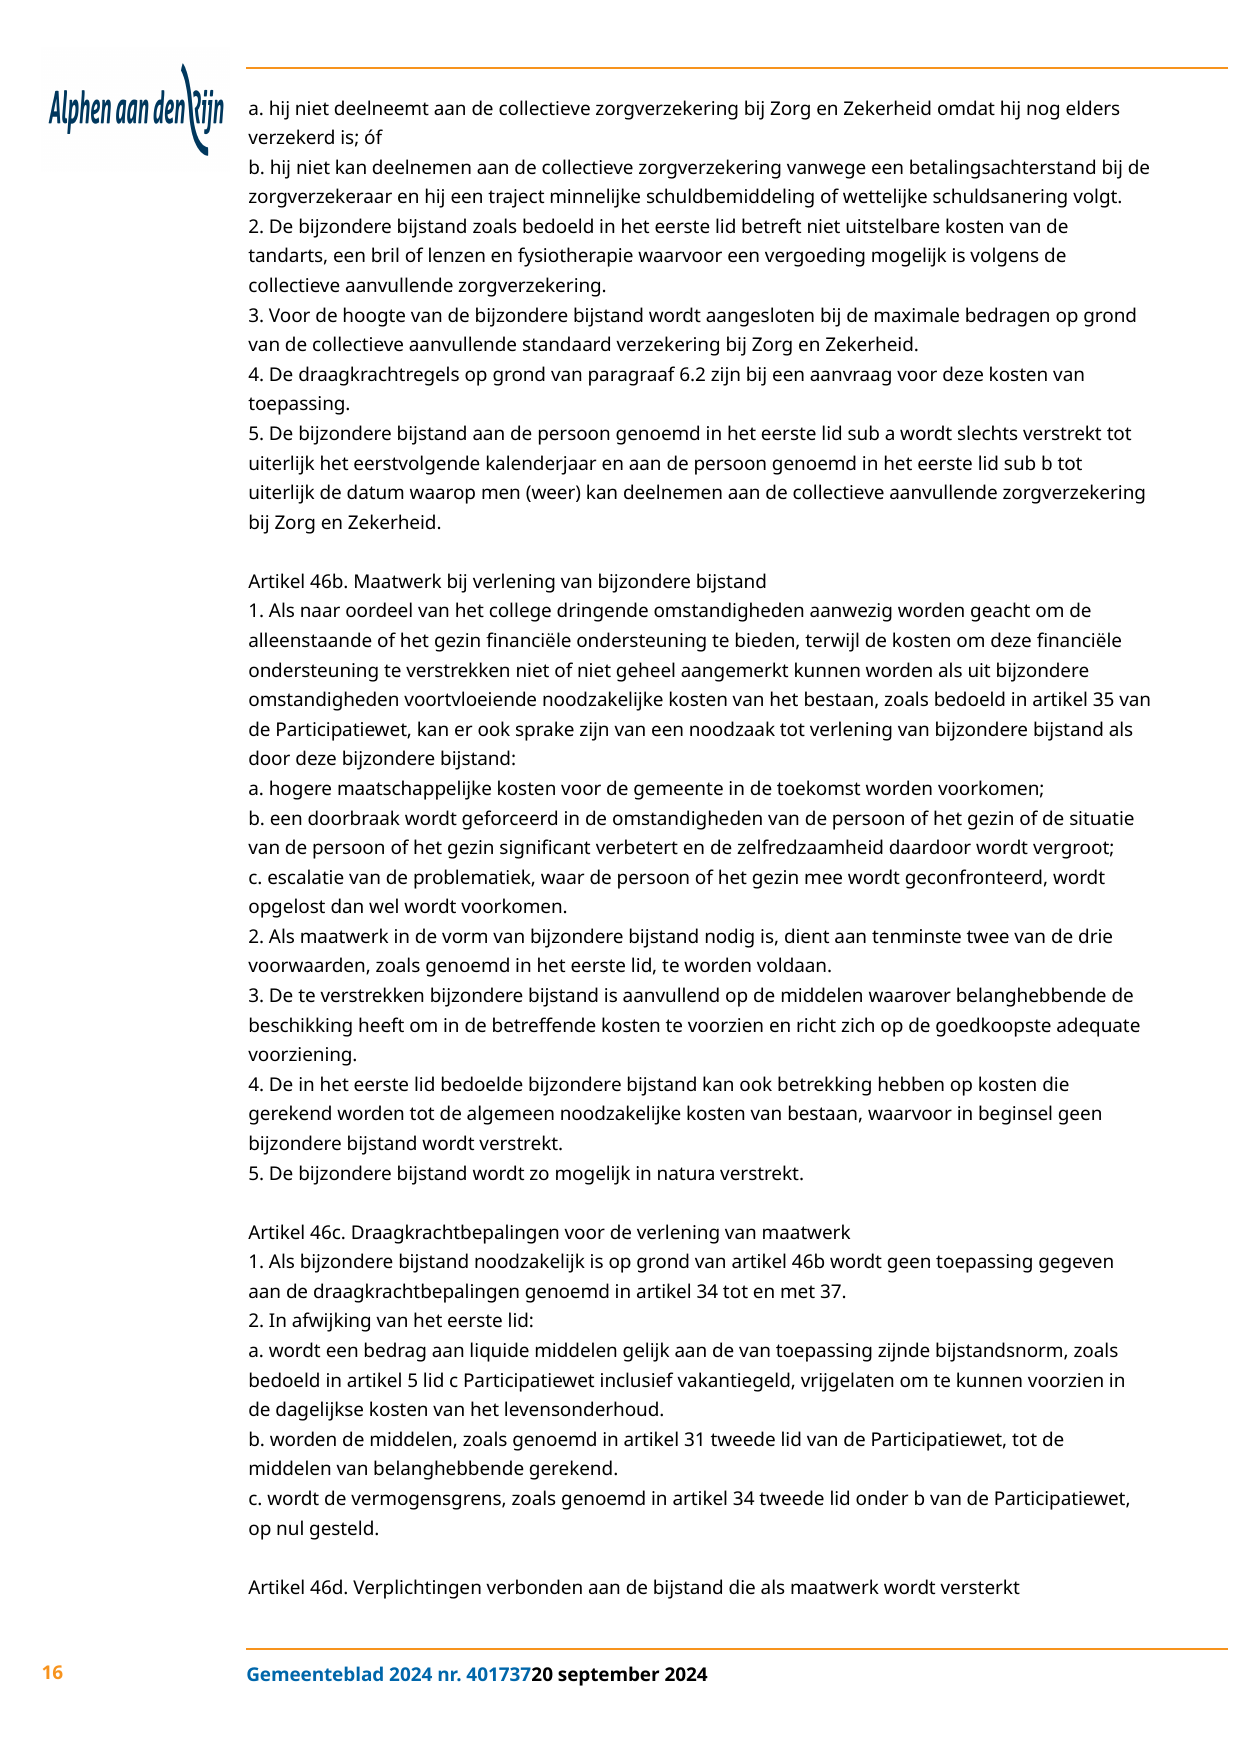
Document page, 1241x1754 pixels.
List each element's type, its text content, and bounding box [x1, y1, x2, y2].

text a. hij niet deelneemt aan de collectieve zorgverzekering bij Zorg en Zekerheid omdat hij nog elders verzekerd is; óf [248, 95, 1152, 150]
text 2. Als maatwerk in de vorm van bijzondere bijstand nodig is, dient aan tenminste twee van de drie voorwaarden, zoals genoemd in het eerste lid, te worden voldaan. [248, 923, 1152, 978]
picture [41, 47, 231, 172]
text c. wordt de vermogensgrens, zoals genoemd in artikel 34 tweede lid onder b van de Participatiewet, op nul gesteld. [248, 1485, 1152, 1541]
text Artikel 46b. Maatwerk bij verlening van bijzondere bijstand [248, 568, 1152, 594]
text b. hij niet kan deelnemen aan de collectieve zorgverzekering vanwege een betalingsachterstand bij de zorgverzekeraar en hij een traject minnelijke schuldbemiddeling of wettelijke schuldsanering volgt. [248, 154, 1152, 209]
text 1. Als bijzondere bijstand noodzakelijk is op grond van artikel 46b wordt geen toepassing gegeven aan de draagkrachtbepalingen genoemd in artikel 34 tot en met 37. [248, 1248, 1152, 1304]
text a. hogere maatschappelijke kosten voor de gemeente in de toekomst worden voorkomen; [248, 775, 1152, 801]
text 3. Voor de hoogte van de bijzondere bijstand wordt aangesloten bij de maximale bedragen op grond van de collectieve aanvullende standaard verzekering bij Zorg en Zekerheid. [248, 302, 1152, 357]
text 3. De te verstrekken bijzondere bijstand is aanvullend op de middelen waarover belanghebbende de beschikking heeft om in de betreffende kosten te voorzien en richt zich op de goedkoopste adequate voorziening. [248, 982, 1152, 1067]
text b. een doorbraak wordt geforceerd in de omstandigheden van de persoon of het gezin of de situatie van de persoon of het gezin significant verbetert en de zelfredzaamheid daardoor wordt vergroot; [248, 805, 1152, 860]
text 1. Als naar oordeel van het college dringende omstandigheden aanwezig worden geacht om de alleenstaande of het gezin financiële ondersteuning te bieden, terwijl de kosten om deze financiële ondersteuning te verstrekken niet of niet geheel aangemerkt kunnen worden als uit bijzondere omstandigheden voortvloeiende noodzakelijke kosten van het bestaan, zoals bedoeld in artikel 35 van de Participatiewet, kan er ook sprake zijn van een noodzaak tot verlening van bijzondere bijstand als door deze bijzondere bijstand: [248, 598, 1152, 771]
text 2. In afwijking van het eerste lid: [248, 1308, 1152, 1333]
text Artikel 46d. Verplichtingen verbonden aan de bijstand die als maatwerk wordt versterkt [248, 1574, 1152, 1600]
text 5. De bijzondere bijstand wordt zo mogelijk in natura verstrekt. [248, 1160, 1152, 1186]
text 4. De draagkrachtregels op grond van paragraaf 6.2 zijn bij een aanvraag voor deze kosten van toepassing. [248, 361, 1152, 416]
text c. escalatie van de problematiek, waar de persoon of het gezin mee wordt geconfronteerd, wordt opgelost dan wel wordt voorkomen. [248, 864, 1152, 919]
text b. worden de middelen, zoals genoemd in artikel 31 tweede lid van de Participatiewet, tot de middelen van belanghebbende gerekend. [248, 1426, 1152, 1481]
text 5. De bijzondere bijstand aan de persoon genoemd in het eerste lid sub a wordt slechts verstrekt tot uiterlijk het eerstvolgende kalenderjaar en aan de persoon genoemd in het eerste lid sub b tot uiterlijk de datum waarop men (weer) kan deelnemen aan de collectieve aanvullende zorgverzekering bij Zorg en Zekerheid. [248, 420, 1152, 535]
text Artikel 46c. Draagkrachtbepalingen voor de verlening van maatwerk [248, 1219, 1152, 1245]
text 2. De bijzondere bijstand zoals bedoeld in het eerste lid betreft niet uitstelbare kosten van de tandarts, een bril of lenzen en fysiotherapie waarvoor een vergoeding mogelijk is volgens de collectieve aanvullende zorgverzekering. [248, 213, 1152, 298]
text a. wordt een bedrag aan liquide middelen gelijk aan de van toepassing zijnde bijstandsnorm, zoals bedoeld in artikel 5 lid c Participatiewet inclusief vakantiegeld, vrijgelaten om te kunnen voorzien in de dagelijkse kosten van het levensonderhoud. [248, 1337, 1152, 1422]
text 4. De in het eerste lid bedoelde bijzondere bijstand kan ook betrekking hebben op kosten die gerekend worden tot de algemeen noodzakelijke kosten van bestaan, waarvoor in beginsel geen bijzondere bijstand wordt verstrekt. [248, 1071, 1152, 1156]
